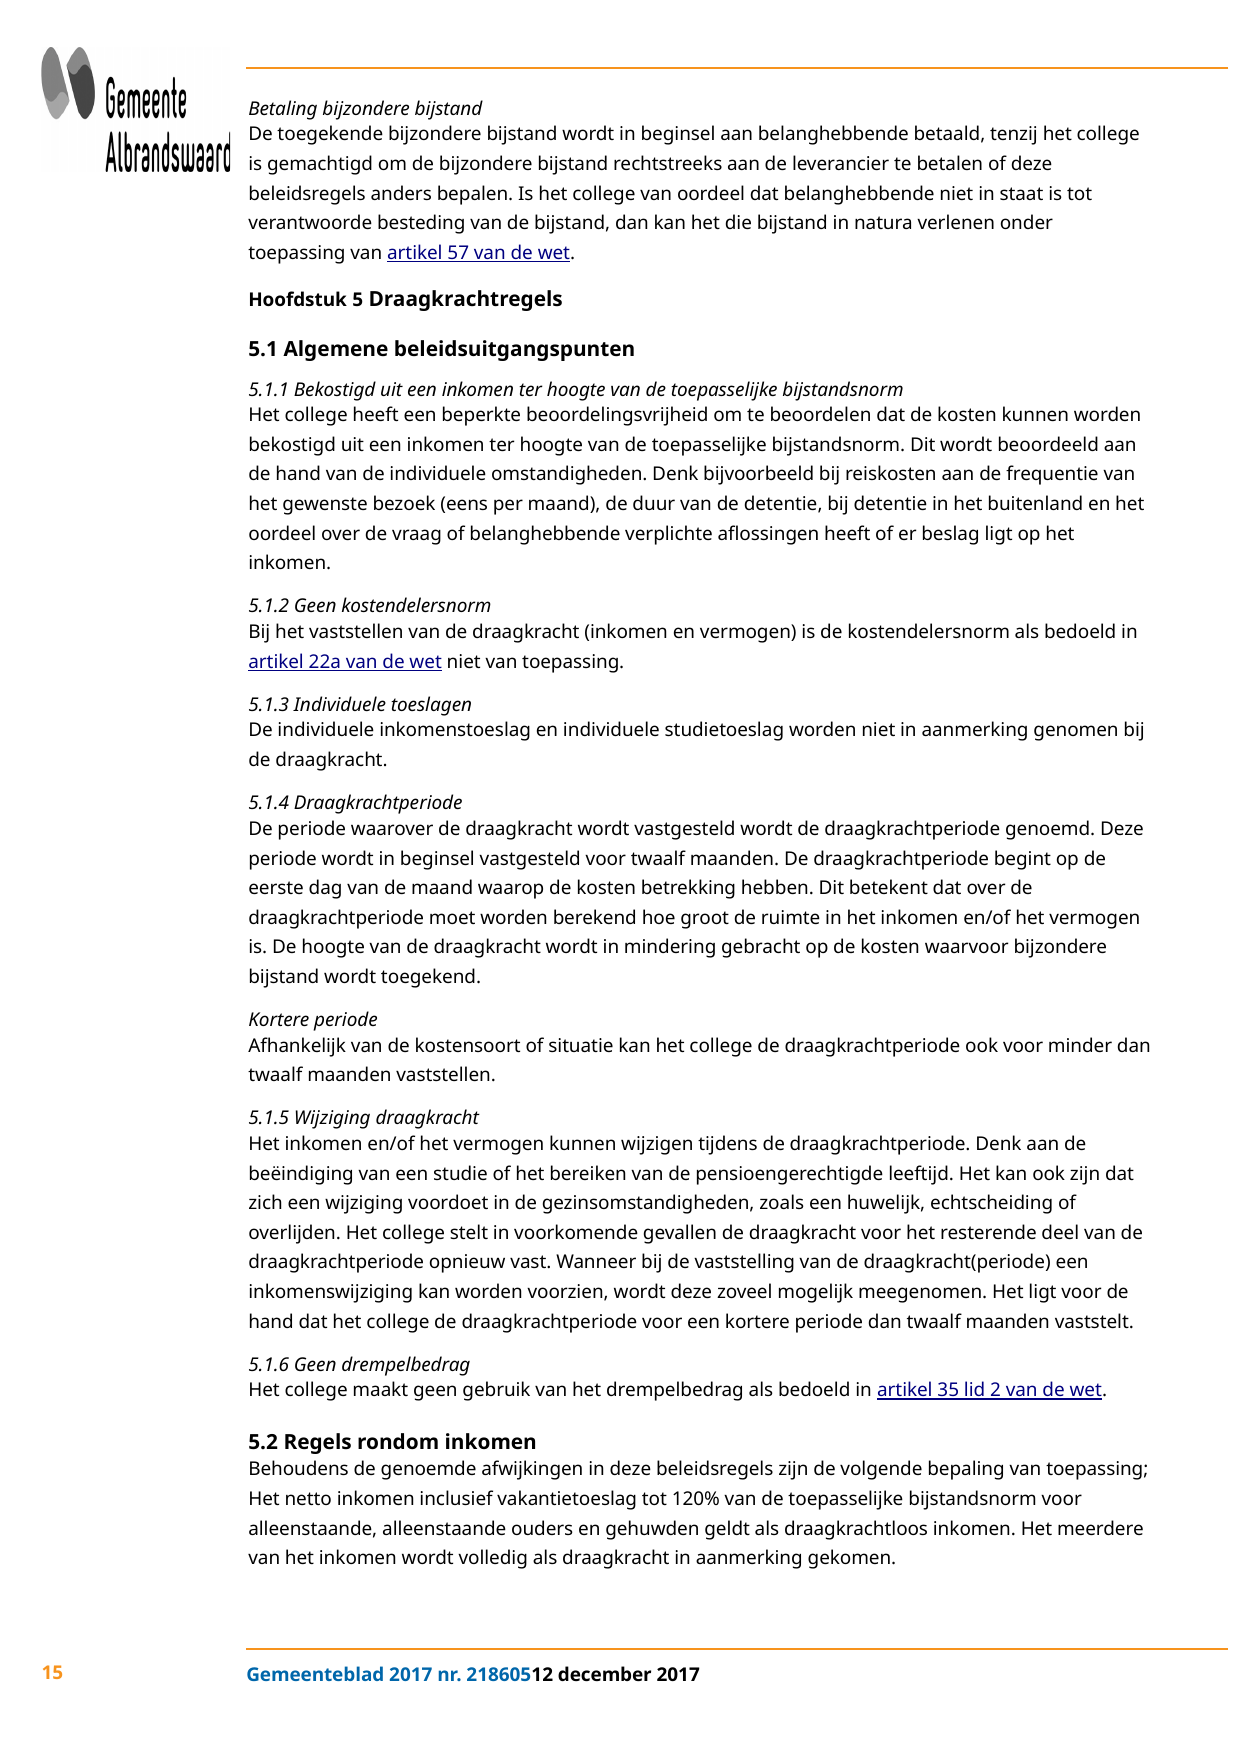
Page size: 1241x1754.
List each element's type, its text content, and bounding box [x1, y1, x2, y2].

text 5.1.2 Geen kostendelersnorm [248, 592, 1152, 618]
text Het college heeft een beperkte beoordelingsvrijheid om te beoordelen dat de kosten kunnen worden bekostigd uit een inkomen ter hoogte van de toepasselijke bijstandsnorm. Dit wordt beoordeeld aan de hand van de individuele omstandigheden. Denk bijvoorbeeld bij reiskosten aan de frequentie van het gewenste bezoek (eens per maand), de duur van de detentie, bij detentie in het buitenland en het oordeel over de vraag of belanghebbende verplichte aflossingen heeft of er beslag ligt op het inkomen. [248, 401, 1152, 575]
text De periode waarover de draagkracht wordt vastgesteld wordt de draagkrachtperiode genoemd. Deze periode wordt in beginsel vastgesteld voor twaalf maanden. De draagkrachtperiode begint op de eerste dag van de maand waarop de kosten betrekking hebben. Dit betekent dat over de draagkrachtperiode moet worden berekend hoe groot de ruimte in het inkomen en/of het vermogen is. De hoogte van de draagkracht wordt in mindering gebracht op de kosten waarvoor bijzondere bijstand wordt toegekend. [248, 815, 1152, 989]
text Het inkomen en/of het vermogen kunnen wijzigen tijdens de draagkrachtperiode. Denk aan de beëindiging van een studie of het bereiken van de pensioengerechtigde leeftijd. Het kan ook zijn dat zich een wijziging voordoet in de gezinsomstandigheden, zoals een huwelijk, echtscheiding of overlijden. Het college stelt in voorkomende gevallen de draagkracht voor het resterende deel van de draagkrachtperiode opnieuw vast. Wanneer bij de vaststelling van de draagkracht(periode) een inkomenswijziging kan worden voorzien, wordt deze zoveel mogelijk meegenomen. Het ligt voor de hand dat het college de draagkrachtperiode voor een kortere periode dan twaalf maanden vaststelt. [248, 1130, 1152, 1333]
text Afhankelijk van de kostensoort of situatie kan het college de draagkrachtperiode ook voor minder dan twaalf maanden vaststellen. [248, 1032, 1152, 1087]
text Het netto inkomen inclusief vakantietoeslag tot 120% van de toepasselijke bijstandsnorm voor alleenstaande, alleenstaande ouders en gehuwden geldt als draagkrachtloos inkomen. Het meerdere van het inkomen wordt volledig als draagkracht in aanmerking gekomen. [248, 1485, 1152, 1570]
text 5.1.5 Wijziging draagkracht [248, 1104, 1152, 1130]
text Het college maakt geen gebruik van het drempelbedrag als bedoeld in artikel 35 lid 2 van de wet. [248, 1377, 1152, 1402]
text Behoudens de genoemde afwijkingen in deze beleidsregels zijn de volgende bepaling van toepassing; [248, 1456, 1152, 1481]
text Bij het vaststellen van de draagkracht (inkomen en vermogen) is de kostendelersnorm als bedoeld in artikel 22a van de wet niet van toepassing. [248, 618, 1152, 673]
text 5.1.1 Bekostigd uit een inkomen ter hoogte van de toepasselijke bijstandsnorm [248, 376, 1152, 401]
text 5.1.3 Individuele toeslagen [248, 691, 1152, 717]
text Betaling bijzondere bijstand [248, 95, 1152, 121]
text Kortere periode [248, 1006, 1152, 1032]
text De individuele inkomenstoeslag en individuele studietoeslag worden niet in aanmerking genomen bij de draagkracht. [248, 717, 1152, 772]
text 5.2 Regels rondom inkomen [248, 1427, 1152, 1456]
text Hoofdstuk 5 Draagkrachtregels [248, 284, 1152, 313]
text 5.1 Algemene beleidsuitgangspunten [248, 334, 1152, 362]
text 5.1.4 Draagkrachtperiode [248, 789, 1152, 815]
text 5.1.6 Geen drempelbedrag [248, 1351, 1152, 1377]
text De toegekende bijzondere bijstand wordt in beginsel aan belanghebbende betaald, tenzij het college is gemachtigd om de bijzondere bijstand rechtstreeks aan de leverancier te betalen of deze beleidsregels anders bepalen. Is het college van oordeel dat belanghebbende niet in staat is tot verantwoorde besteding van de bijstand, dan kan het die bijstand in natura verlenen onder toepassing van artikel 57 van de wet. [248, 121, 1152, 264]
picture [41, 47, 231, 172]
